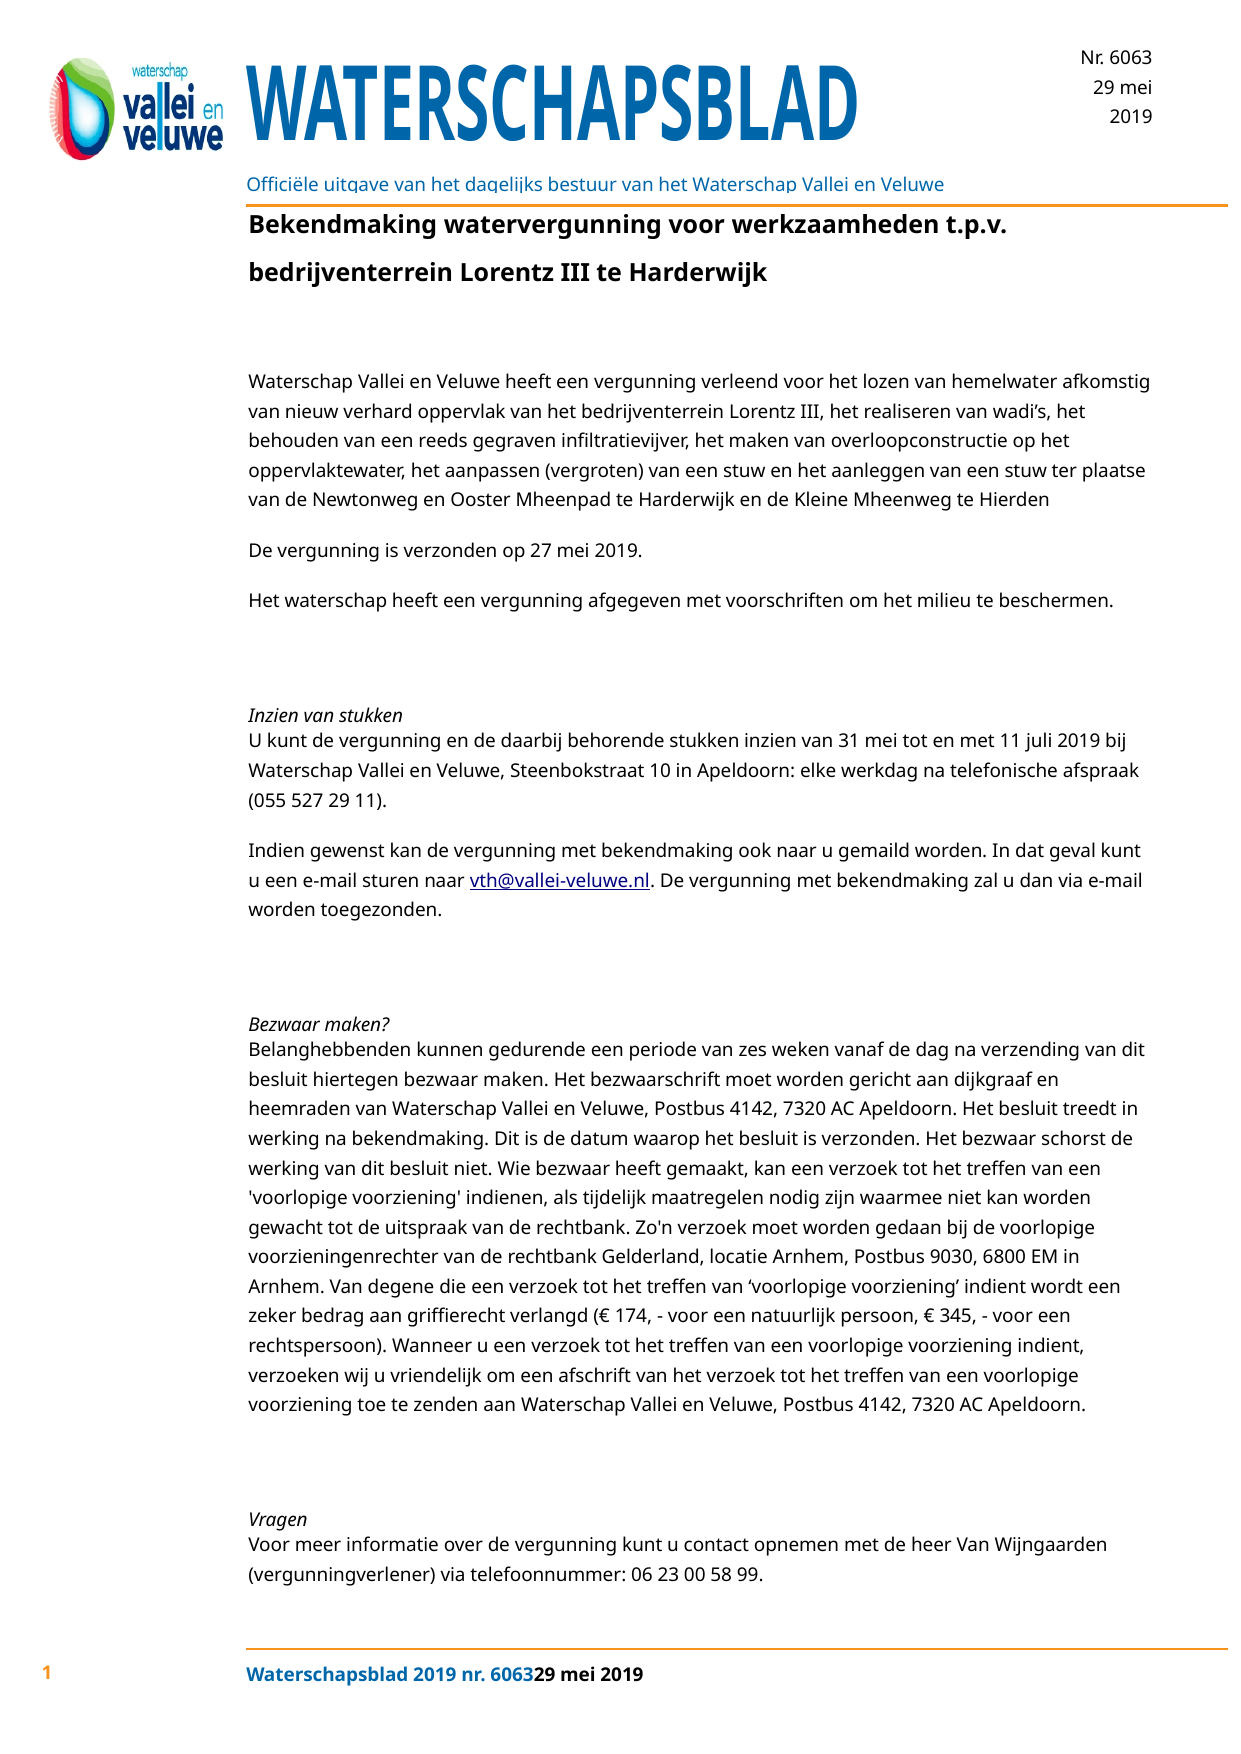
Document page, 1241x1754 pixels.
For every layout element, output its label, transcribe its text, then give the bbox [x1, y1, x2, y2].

text U kunt de vergunning en de daarbij behorende stukken inzien van 31 mei tot en met 11 juli 2019 bij Waterschap Vallei en Veluwe, Steenbokstraat 10 in Apeldoorn: elke werkdag na telefonische afspraak (055 527 29 11). [248, 728, 1152, 812]
picture [41, 47, 231, 172]
text Indien gewenst kan de vergunning met bekendmaking ook naar u gemaild worden. In dat geval kunt u een e-mail sturen naar vth@vallei-veluwe.nl. De vergunning met bekendmaking zal u dan via e-mail worden toegezonden. [248, 837, 1152, 922]
text De vergunning is verzonden op 27 mei 2019. [248, 537, 1152, 563]
text Bezwaar maken? [248, 1011, 1152, 1036]
text Voor meer informatie over de vergunning kunt u contact opnemen met de heer Van Wijngaarden (vergunningverlener) via telefoonnummer: 06 23 00 58 99. [248, 1532, 1152, 1587]
text Waterschap Vallei en Veluwe heeft een vergunning verleend voor het lozen van hemelwater afkomstig van nieuw verhard oppervlak van het bedrijventerrein Lorentz III, het realiseren van wadi’s, het behouden van een reeds gegraven infiltratievijver, het maken van overloopconstructie op het oppervlaktewater, het aanpassen (vergroten) van een stuw en het aanleggen van een stuw ter plaatse van de Newtonweg en Ooster Mheenpad te Harderwijk en de Kleine Mheenweg te Hierden [248, 368, 1152, 512]
text Het waterschap heeft een vergunning afgegeven met voorschriften om het milieu te beschermen. [248, 587, 1152, 613]
text Vragen [248, 1506, 1152, 1532]
text Inzien van stukken [248, 702, 1152, 728]
text Bekendmaking watervergunning voor werkzaamheden t.p.v. bedrijventerrein Lorentz III te Harderwijk [248, 207, 1152, 288]
text Belanghebbenden kunnen gedurende een periode van zes weken vanaf de dag na verzending van dit besluit hiertegen bezwaar maken. Het bezwaarschrift moet worden gericht aan dijkgraaf en heemraden van Waterschap Vallei en Veluwe, Postbus 4142, 7320 AC Apeldoorn. Het besluit treedt in werking na bekendmaking. Dit is de datum waarop het besluit is verzonden. Het bezwaar schorst de werking van dit besluit niet. Wie bezwaar heeft gemaakt, kan een verzoek tot het treffen van een 'voorlopige voorziening' indienen, als tijdelijk maatregelen nodig zijn waarmee niet kan worden gewacht tot de uitspraak van de rechtbank. Zo'n verzoek moet worden gedaan bij de voorlopige voorzieningenrechter van de rechtbank Gelderland, locatie Arnhem, Postbus 9030, 6800 EM in Arnhem. Van degene die een verzoek tot het treffen van ‘voorlopige voorziening’ indient wordt een zeker bedrag aan griffierecht verlangd (€ 174, - voor een natuurlijk persoon, € 345, - voor een rechtspersoon). Wanneer u een verzoek tot het treffen van een voorlopige voorziening indient, verzoeken wij u vriendelijk om een afschrift van het verzoek tot het treffen van een voorlopige voorziening toe te zenden aan Waterschap Vallei en Veluwe, Postbus 4142, 7320 AC Apeldoorn. [248, 1036, 1152, 1417]
